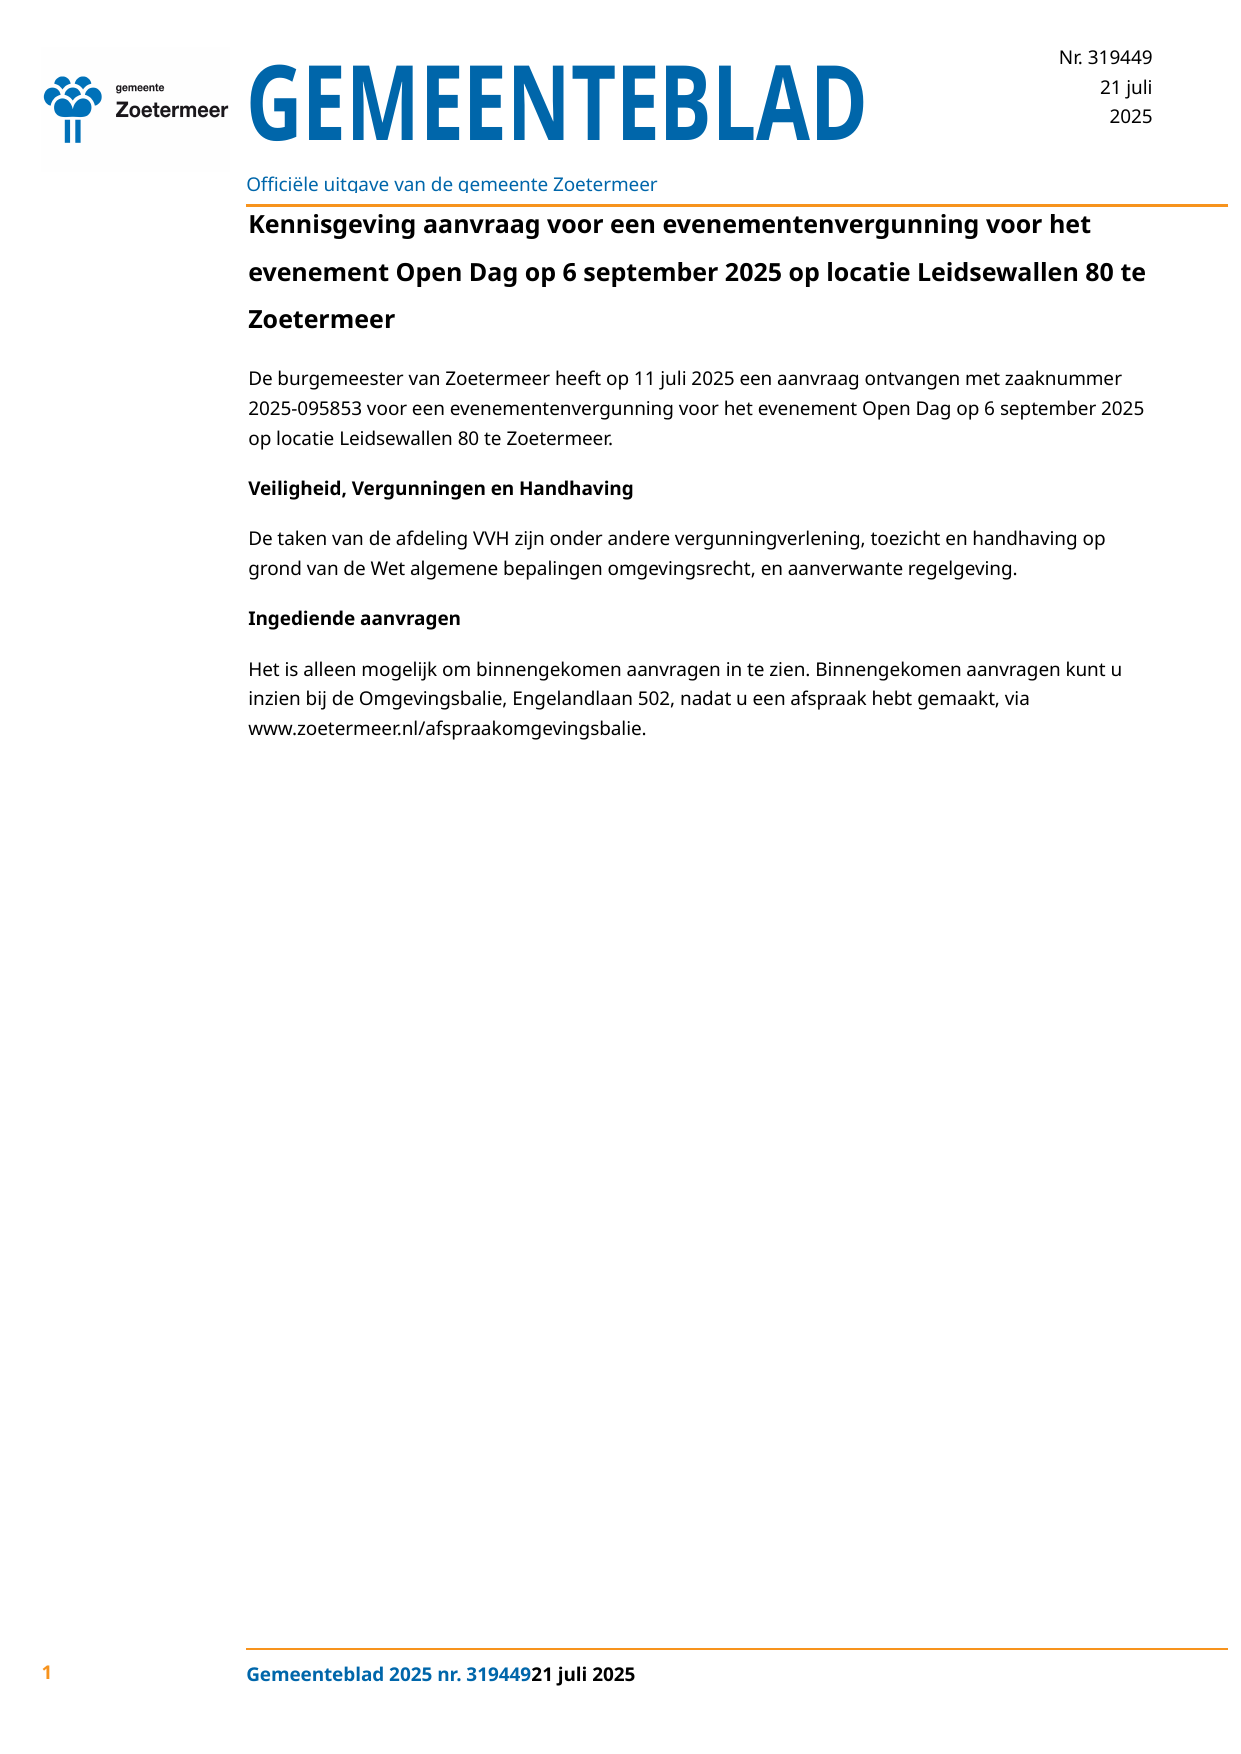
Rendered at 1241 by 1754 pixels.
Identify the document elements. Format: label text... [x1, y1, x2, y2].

text Kennisgeving aanvraag voor een evenementenvergunning voor het evenement Open Dag op 6 september 2025 op locatie Leidsewallen 80 te Zoetermeer [248, 207, 1152, 336]
picture [41, 47, 231, 172]
text Ingediende aanvragen [248, 606, 1152, 631]
text De burgemeester van Zoetermeer heeft op 11 juli 2025 een aanvraag ontvangen met zaaknummer 2025-095853 voor een evenementenvergunning voor het evenement Open Dag op 6 september 2025 op locatie Leidsewallen 80 te Zoetermeer. [248, 366, 1152, 450]
text Het is alleen mogelijk om binnengekomen aanvragen in te zien. Binnengekomen aanvragen kunt u inzien bij de Omgevingsbalie, Engelandlaan 502, nadat u een afspraak hebt gemaakt, via www.zoetermeer.nl/afspraakomgevingsbalie. [248, 656, 1152, 741]
text Veiligheid, Vergunningen en Handhaving [248, 475, 1152, 501]
text De taken van de afdeling VVH zijn onder andere vergunningverlening, toezicht en handhaving op grond van de Wet algemene bepalingen omgevingsrecht, en aanverwante regelgeving. [248, 526, 1152, 581]
